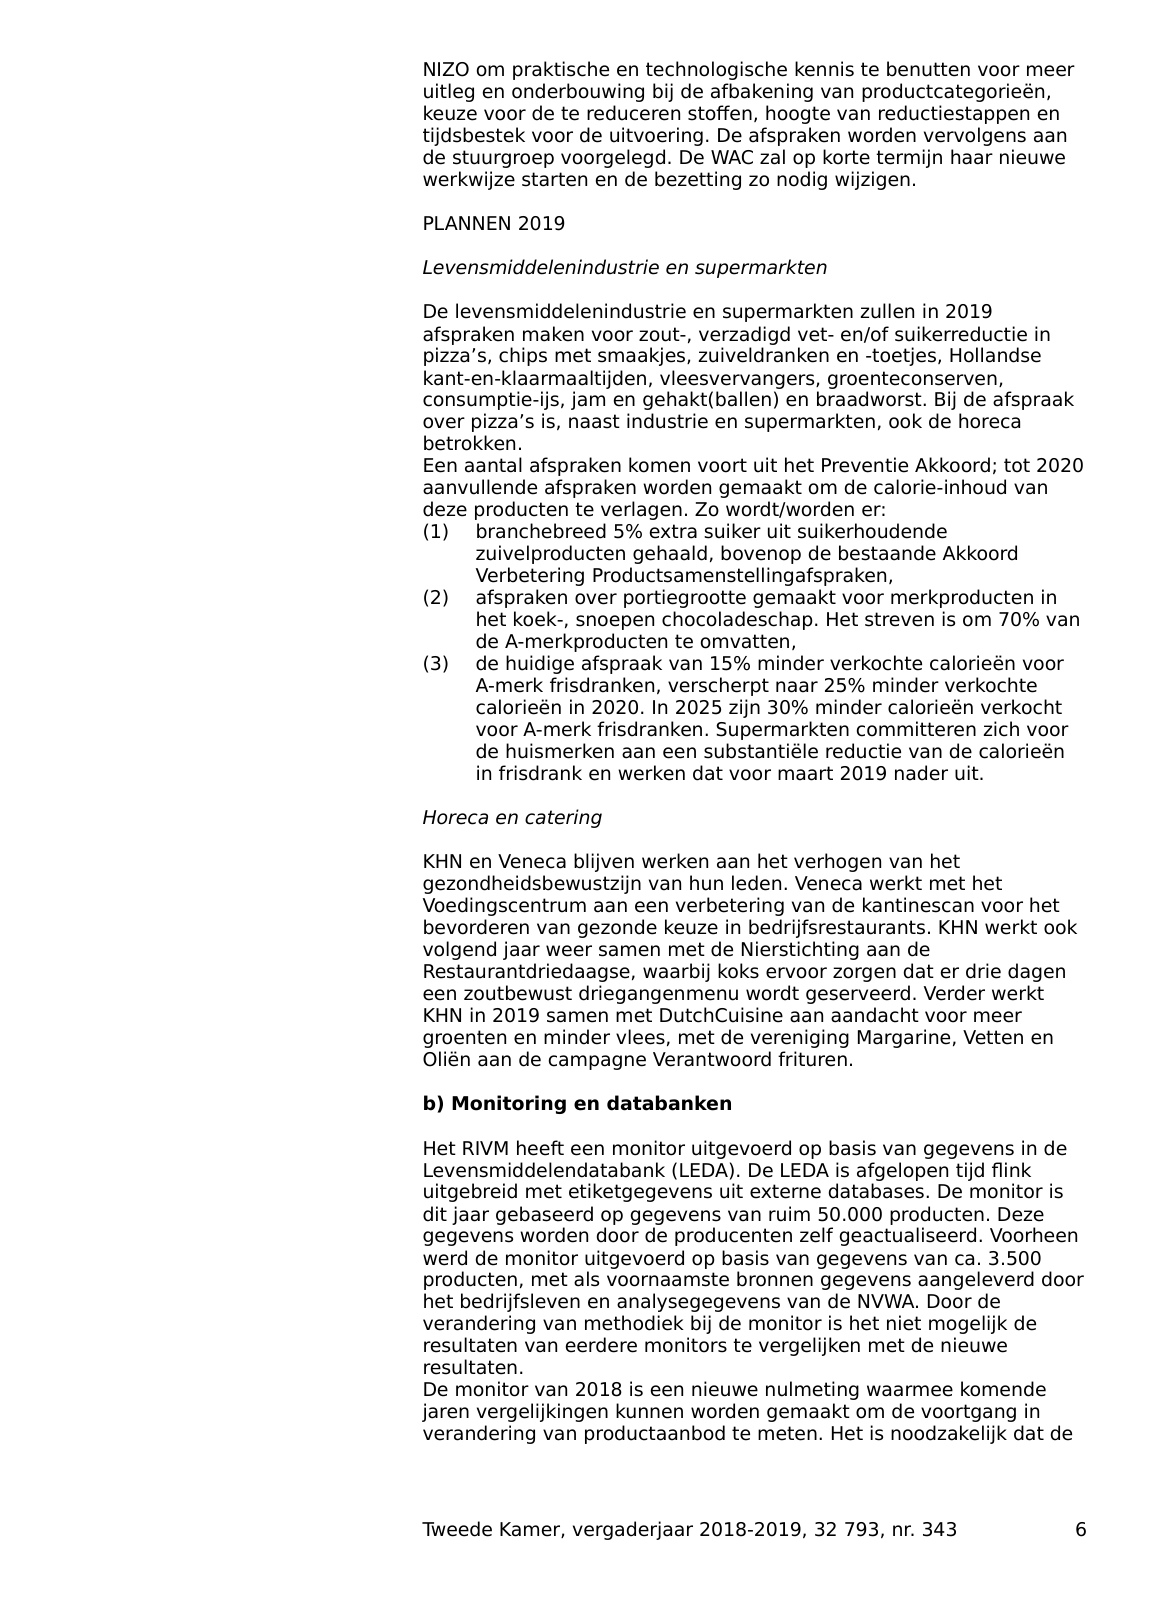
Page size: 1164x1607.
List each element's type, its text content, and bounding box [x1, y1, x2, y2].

subtitle PLANNEN 2019 [422, 213, 1087, 235]
text (1) branchebreed 5% extra suiker uit suikerhoudende zuivelproducten gehaald, bovenop de bestaande Akkoord Verbetering Productsamenstellingafspraken, [422, 521, 1087, 587]
subtitle b) Monitoring en databanken [422, 1093, 1087, 1115]
subtitle Levensmiddelenindustrie en supermarkten [422, 257, 1087, 279]
text Het RIVM heeft een monitor uitgevoerd op basis van gegevens in de Levensmiddelendatabank (LEDA). De LEDA is afgelopen tijd flink uitgebreid met etiketgegevens uit externe databases. De monitor is dit jaar gebaseerd op gegevens van ruim 50.000 producten. Deze gegevens worden door de producenten zelf geactualiseerd. Voorheen werd de monitor uitgevoerd op basis van gegevens van ca. 3.500 producten, met als voornaamste bronnen gegevens aangeleverd door het bedrijfsleven en analysegegevens van de NVWA. Door de verandering van methodiek bij de monitor is het niet mogelijk de resultaten van eerdere monitors te vergelijken met de nieuwe resultaten. [422, 1137, 1087, 1379]
text NIZO om praktische en technologische kennis te benutten voor meer uitleg en onderbouwing bij de afbakening van productcategorieën, keuze voor de te reduceren stoffen, hoogte van reductiestappen en tijdsbestek voor de uitvoering. De afspraken worden vervolgens aan de stuurgroep voorgelegd. De WAC zal op korte termijn haar nieuwe werkwijze starten en de bezetting zo nodig wijzigen. [422, 59, 1087, 191]
subtitle Horeca en catering [422, 807, 1087, 829]
text De monitor van 2018 is een nieuwe nulmeting waarmee komende jaren vergelijkingen kunnen worden gemaakt om de voortgang in verandering van productaanbod te meten. Het is noodzakelijk dat de [422, 1379, 1087, 1445]
text KHN en Veneca blijven werken aan het verhogen van het gezondheidsbewustzijn van hun leden. Veneca werkt met het Voedingscentrum aan een verbetering van de kantinescan voor het bevorderen van gezonde keuze in bedrijfsrestaurants. KHN werkt ook volgend jaar weer samen met de Nierstichting aan de Restaurantdriedaagse, waarbij koks ervoor zorgen dat er drie dagen een zoutbewust driegangenmenu wordt geserveerd. Verder werkt KHN in 2019 samen met DutchCuisine aan aandacht voor meer groenten en minder vlees, met de vereniging Margarine, Vetten en Oliën aan de campagne Verantwoord frituren. [422, 851, 1087, 1071]
text Een aantal afspraken komen voort uit het Preventie Akkoord; tot 2020 aanvullende afspraken worden gemaakt om de calorie-inhoud van deze producten te verlagen. Zo wordt/worden er: [422, 455, 1087, 521]
text De levensmiddelenindustrie en supermarkten zullen in 2019 afspraken maken voor zout-, verzadigd vet- en/of suikerreductie in pizza’s, chips met smaakjes, zuiveldranken en -toetjes, Hollandse kant-en-klaarmaaltijden, vleesvervangers, groenteconserven, consumptie-ijs, jam en gehakt(ballen) en braadworst. Bij de afspraak over pizza’s is, naast industrie en supermarkten, ook de horeca betrokken. [422, 301, 1087, 455]
text (2) afspraken over portiegrootte gemaakt voor merkproducten in het koek-, snoepen chocoladeschap. Het streven is om 70% van de A-merkproducten te omvatten, [422, 587, 1087, 653]
text (3) de huidige afspraak van 15% minder verkochte calorieën voor A-merk frisdranken, verscherpt naar 25% minder verkochte calorieën in 2020. In 2025 zijn 30% minder calorieën verkocht voor A-merk frisdranken. Supermarkten committeren zich voor de huismerken aan een substantiële reductie van de calorieën in frisdrank en werken dat voor maart 2019 nader uit. [422, 653, 1087, 785]
